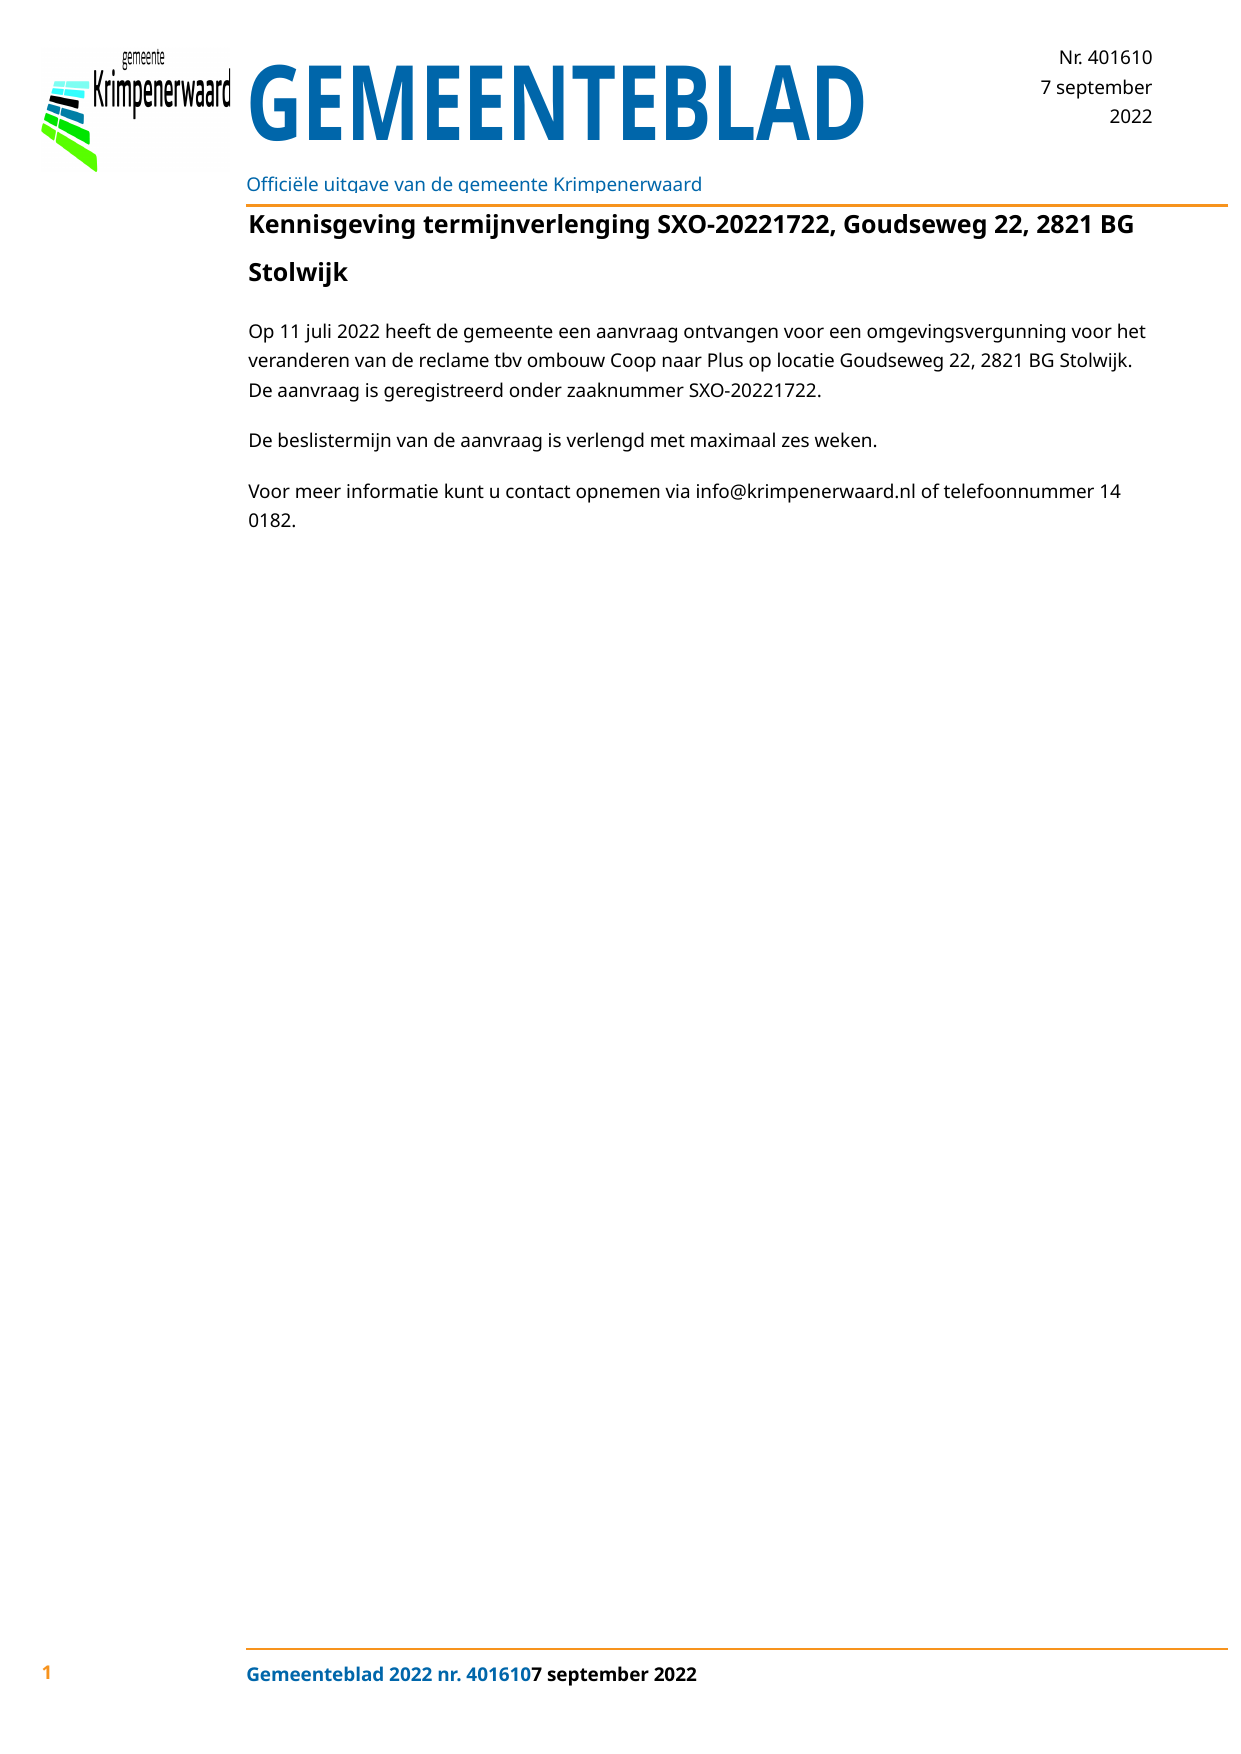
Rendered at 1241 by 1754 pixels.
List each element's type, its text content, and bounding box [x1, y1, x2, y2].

text Voor meer informatie kunt u contact opnemen via info@krimpenerwaard.nl of telefoonnummer 14 0182. [248, 478, 1152, 533]
text Op 11 juli 2022 heeft de gemeente een aanvraag ontvangen voor een omgevingsvergunning voor het veranderen van de reclame tbv ombouw Coop naar Plus op locatie Goudseweg 22, 2821 BG Stolwijk. De aanvraag is geregistreerd onder zaaknummer SXO-20221722. [248, 318, 1152, 403]
picture [41, 47, 231, 172]
text De beslistermijn van de aanvraag is verlengd met maximaal zes weken. [248, 427, 1152, 453]
text Kennisgeving termijnverlenging SXO-20221722, Goudseweg 22, 2821 BG Stolwijk [248, 207, 1152, 288]
